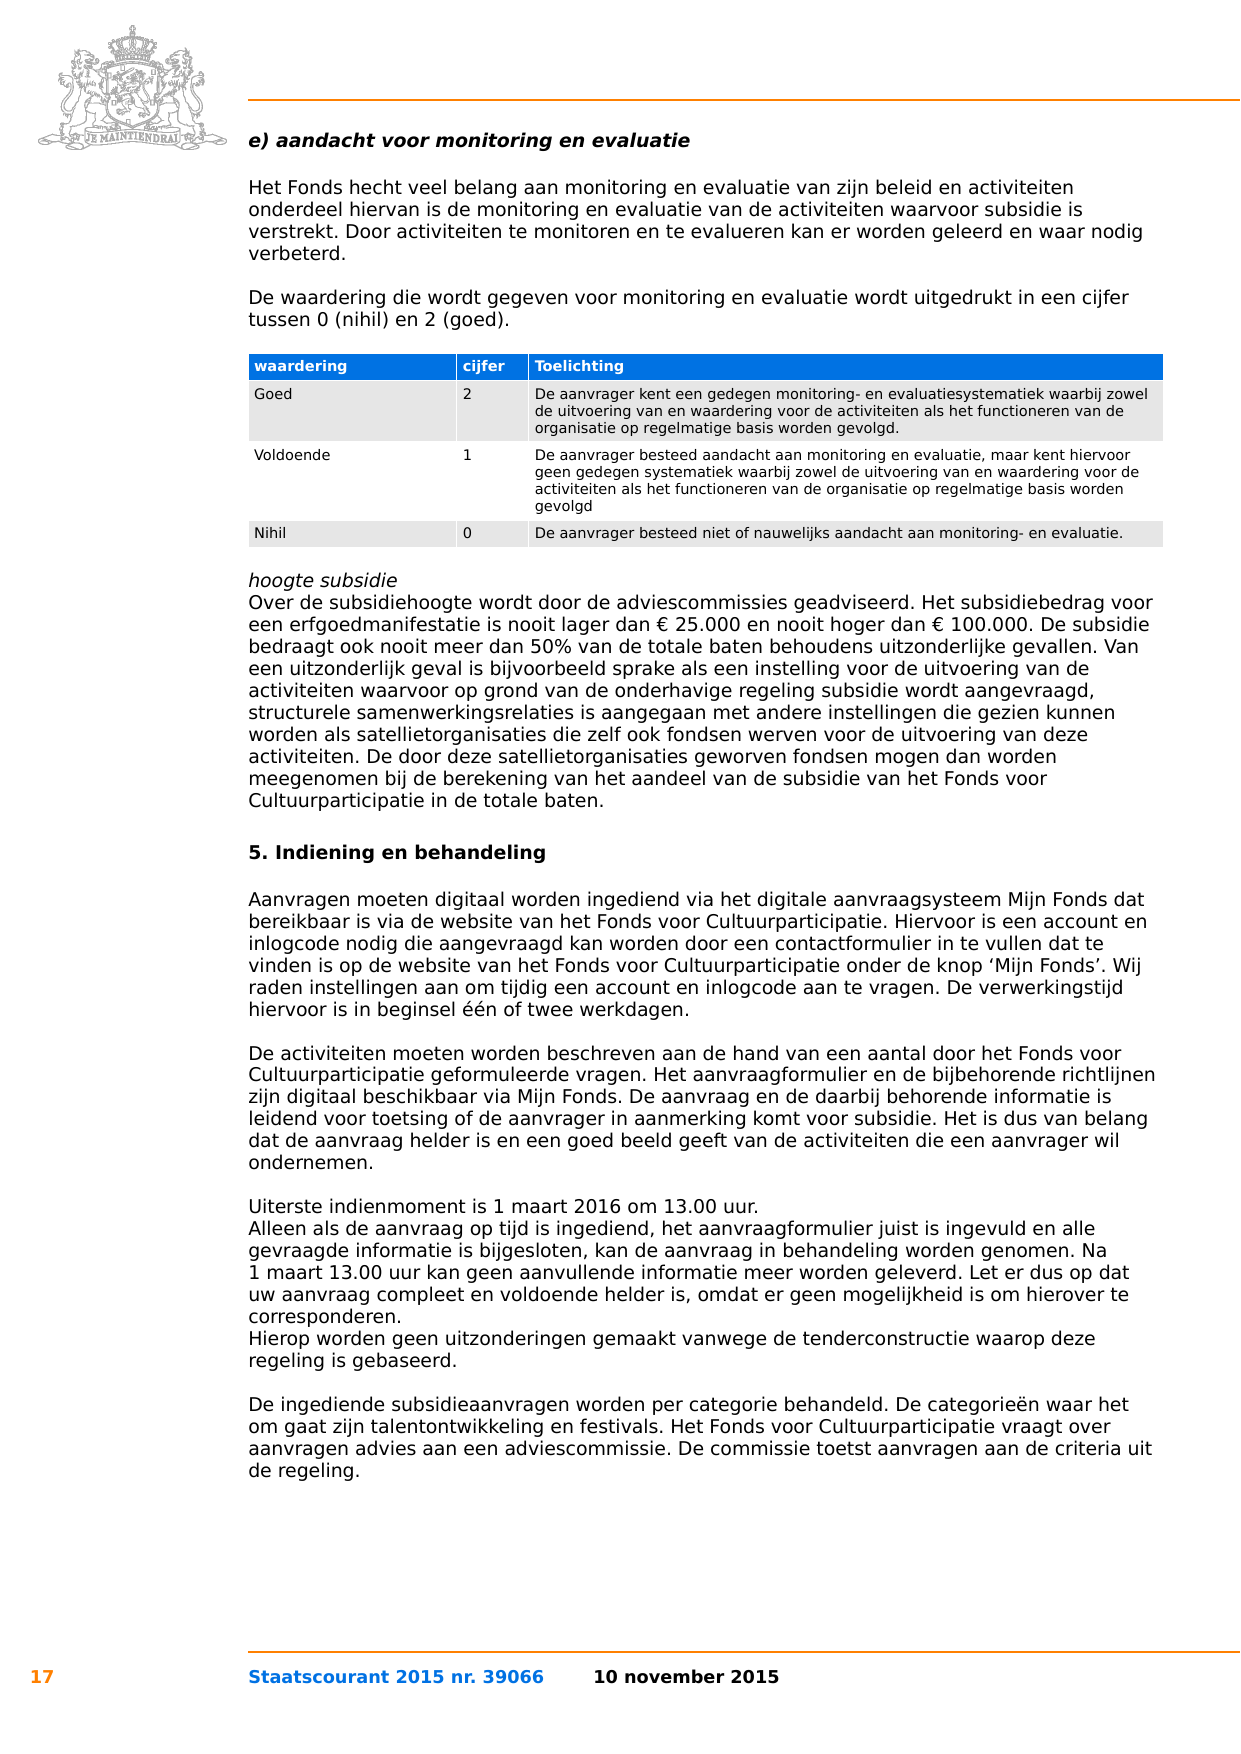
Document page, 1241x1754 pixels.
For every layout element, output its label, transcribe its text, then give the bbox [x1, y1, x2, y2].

text Hierop worden geen uitzonderingen gemaakt vanwege de tenderconstructie waarop deze regeling is gebaseerd. [248, 1328, 1163, 1372]
table_header waardering [249, 354, 456, 380]
table_cell De aanvrager besteed niet of nauwelijks aandacht aan monitoring- en evaluatie. [529, 521, 1163, 547]
text De activiteiten moeten worden beschreven aan de hand van een aantal door het Fonds voor Cultuurparticipatie geformuleerde vragen. Het aanvraagformulier en de bijbehorende richtlijnen zijn digitaal beschikbaar via Mijn Fonds. De aanvraag en de daarbij behorende informatie is leidend voor toetsing of de aanvrager in aanmerking komt voor subsidie. Het is dus van belang dat de aanvraag helder is en een goed beeld geeft van de activiteiten die een aanvrager wil ondernemen. [248, 1042, 1163, 1174]
table_cell 0 [457, 521, 528, 547]
picture [38, 25, 227, 150]
subtitle 5. Indiening en behandeling [248, 842, 1163, 864]
text Over de subsidiehoogte wordt door de adviescommissies geadviseerd. Het subsidiebedrag voor een erfgoedmanifestatie is nooit lager dan € 25.000 en nooit hoger dan € 100.000. De subsidie bedraagt ook nooit meer dan 50% van de totale baten behoudens uitzonderlijke gevallen. Van een uitzonderlijk geval is bijvoorbeeld sprake als een instelling voor de uitvoering van de activiteiten waarvoor op grond van de onderhavige regeling subsidie wordt aangevraagd, structurele samenwerkingsrelaties is aangegaan met andere instellingen die gezien kunnen worden als satellietorganisaties die zelf ook fondsen werven voor de uitvoering van deze activiteiten. De door deze satellietorganisaties geworven fondsen mogen dan worden meegenomen bij de berekening van het aandeel van de subsidie van het Fonds voor Cultuurparticipatie in de totale baten. [248, 592, 1163, 812]
text hoogte subsidie [248, 570, 1163, 592]
text Aanvragen moeten digitaal worden ingediend via het digitale aanvraagsysteem Mijn Fonds dat bereikbaar is via de website van het Fonds voor Cultuurparticipatie. Hiervoor is een account en inlogcode nodig die aangevraagd kan worden door een contactformulier in te vullen dat te vinden is op de website van het Fonds voor Cultuurparticipatie onder de knop ‘Mijn Fonds’. Wij raden instellingen aan om tijdig een account en inlogcode aan te vragen. De verwerkingstijd hiervoor is in beginsel één of twee werkdagen. [248, 889, 1163, 1021]
table_cell Nihil [249, 521, 456, 547]
table_cell De aanvrager kent een gedegen monitoring- en evaluatiesystematiek waarbij zowel de uitvoering van en waardering voor de activiteiten als het functioneren van de organisatie op regelmatige basis worden gevolgd. [529, 381, 1163, 441]
text De waardering die wordt gegeven voor monitoring en evaluatie wordt uitgedrukt in een cijfer tussen 0 (nihil) en 2 (goed). [248, 287, 1163, 331]
table_header Toelichting [529, 354, 1163, 380]
subtitle e) aandacht voor monitoring en evaluatie [248, 130, 1163, 152]
text Alleen als de aanvraag op tijd is ingediend, het aanvraagformulier juist is ingevuld en alle gevraagde informatie is bijgesloten, kan de aanvraag in behandeling worden genomen. Na 1 maart 13.00 uur kan geen aanvullende informatie meer worden geleverd. Let er dus op dat uw aanvraag compleet en voldoende helder is, omdat er geen mogelijkheid is om hierover te corresponderen. [248, 1218, 1163, 1328]
table_cell 2 [457, 381, 528, 441]
table_cell Voldoende [249, 442, 456, 519]
text Het Fonds hecht veel belang aan monitoring en evaluatie van zijn beleid en activiteiten onderdeel hiervan is de monitoring en evaluatie van de activiteiten waarvoor subsidie is verstrekt. Door activiteiten te monitoren en te evalueren kan er worden geleerd en waar nodig verbeterd. [248, 177, 1163, 265]
text De ingediende subsidieaanvragen worden per categorie behandeld. De categorieën waar het om gaat zijn talentontwikkeling en festivals. Het Fonds voor Cultuurparticipatie vraagt over aanvragen advies aan een adviescommissie. De commissie toetst aanvragen aan de criteria uit de regeling. [248, 1394, 1163, 1482]
table_cell 1 [457, 442, 528, 519]
text Uiterste indienmoment is 1 maart 2016 om 13.00 uur. [248, 1196, 1163, 1218]
table_cell De aanvrager besteed aandacht aan monitoring en evaluatie, maar kent hiervoor geen gedegen systematiek waarbij zowel de uitvoering van en waardering voor de activiteiten als het functioneren van de organisatie op regelmatige basis worden gevolgd [529, 442, 1163, 519]
table_header cijfer [457, 354, 528, 380]
table_cell Goed [249, 381, 456, 441]
